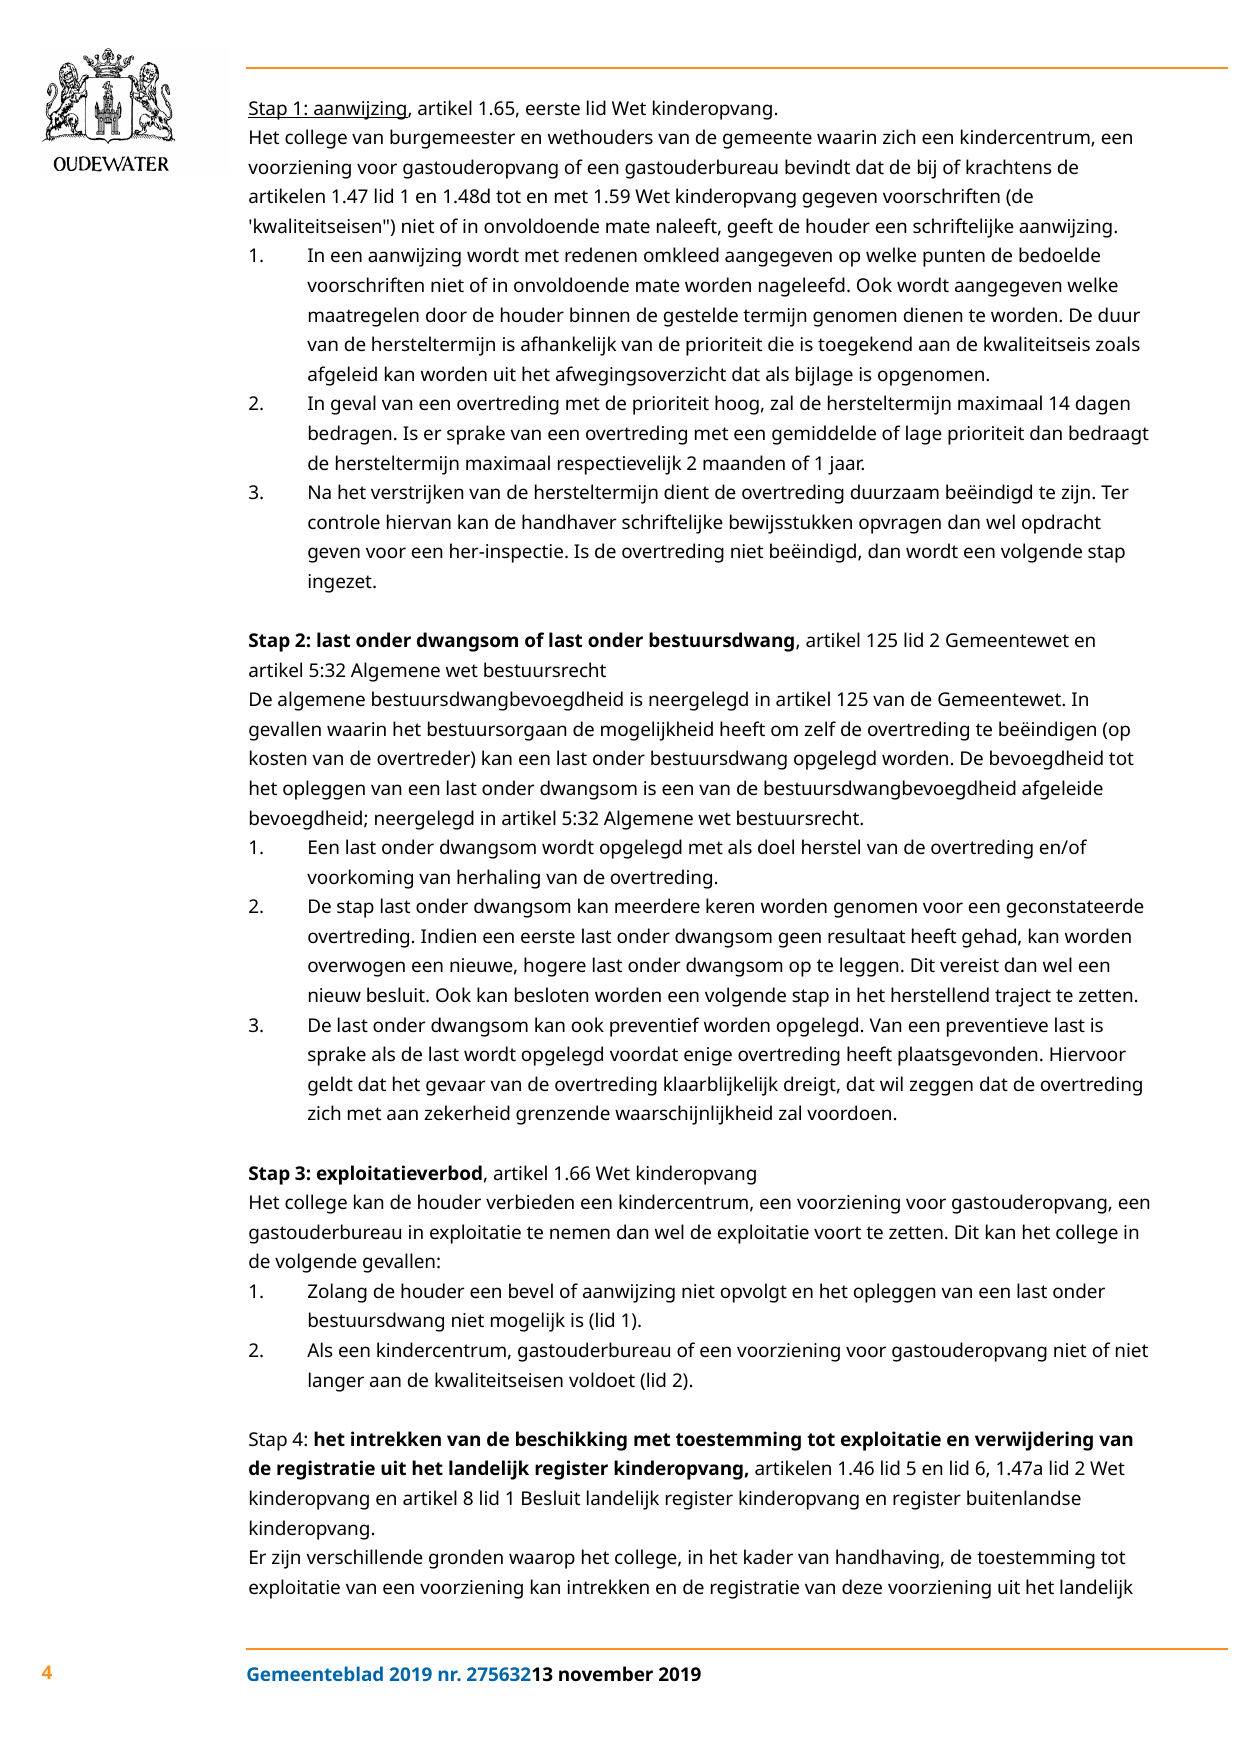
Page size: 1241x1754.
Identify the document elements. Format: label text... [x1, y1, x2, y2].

list Na het verstrijken van de hersteltermijn dient de overtreding duurzaam beëindigd te zijn. Ter controle hiervan kan de handhaver schriftelijke bewijsstukken opvragen dan wel opdracht geven voor een her-inspectie. Is de overtreding niet beëindigd, dan wordt een volgende stap ingezet. [248, 479, 1152, 594]
text Stap 3: exploitatieverbod, artikel 1.66 Wet kinderopvang [248, 1160, 1152, 1186]
list In geval van een overtreding met de prioriteit hoog, zal de hersteltermijn maximaal 14 dagen bedragen. Is er sprake van een overtreding met een gemiddelde of lage prioriteit dan bedraagt de hersteltermijn maximaal respectievelijk 2 maanden of 1 jaar. [248, 391, 1152, 476]
text Stap 1: aanwijzing, artikel 1.65, eerste lid Wet kinderopvang. [248, 95, 1152, 121]
list In een aanwijzing wordt met redenen omkleed aangegeven op welke punten de bedoelde voorschriften niet of in onvoldoende mate worden nageleefd. Ook wordt aangegeven welke maatregelen door de houder binnen de gestelde termijn genomen dienen te worden. De duur van de hersteltermijn is afhankelijk van de prioriteit die is toegekend aan de kwaliteitseis zoals afgeleid kan worden uit het afwegingsoverzicht dat als bijlage is opgenomen. [248, 243, 1152, 387]
text Er zijn verschillende gronden waarop het college, in het kader van handhaving, de toestemming tot exploitatie van een voorziening kan intrekken en de registratie van deze voorziening uit het landelijk [248, 1544, 1152, 1600]
list De stap last onder dwangsom kan meerdere keren worden genomen voor een geconstateerde overtreding. Indien een eerste last onder dwangsom geen resultaat heeft gehad, kan worden overwogen een nieuwe, hogere last onder dwangsom op te leggen. Dit vereist dan wel een nieuw besluit. Ook kan besloten worden een volgende stap in het herstellend traject te zetten. [248, 893, 1152, 1008]
picture [41, 47, 231, 172]
text Het college van burgemeester en wethouders van de gemeente waarin zich een kindercentrum, een voorziening voor gastouderopvang of een gastouderbureau bevindt dat de bij of krachtens de artikelen 1.47 lid 1 en 1.48d tot en met 1.59 Wet kinderopvang gegeven voorschriften (de 'kwaliteitseisen") niet of in onvoldoende mate naleeft, geeft de houder een schriftelijke aanwijzing. [248, 124, 1152, 239]
list De last onder dwangsom kan ook preventief worden opgelegd. Van een preventieve last is sprake als de last wordt opgelegd voordat enige overtreding heeft plaatsgevonden. Hiervoor geldt dat het gevaar van de overtreding klaarblijkelijk dreigt, dat wil zeggen dat de overtreding zich met aan zekerheid grenzende waarschijnlijkheid zal voordoen. [248, 1012, 1152, 1126]
text De algemene bestuursdwangbevoegdheid is neergelegd in artikel 125 van de Gemeentewet. In gevallen waarin het bestuursorgaan de mogelijkheid heeft om zelf de overtreding te beëindigen (op kosten van de overtreder) kan een last onder bestuursdwang opgelegd worden. De bevoegdheid tot het opleggen van een last onder dwangsom is een van de bestuursdwangbevoegdheid afgeleide bevoegdheid; neergelegd in artikel 5:32 Algemene wet bestuursrecht. [248, 686, 1152, 831]
text Het college kan de houder verbieden een kindercentrum, een voorziening voor gastouderopvang, een gastouderbureau in exploitatie te nemen dan wel de exploitatie voort te zetten. Dit kan het college in de volgende gevallen: [248, 1189, 1152, 1274]
text Stap 2: last onder dwangsom of last onder bestuursdwang, artikel 125 lid 2 Gemeentewet en artikel 5:32 Algemene wet bestuursrecht [248, 627, 1152, 683]
list Als een kindercentrum, gastouderbureau of een voorziening voor gastouderopvang niet of niet langer aan de kwaliteitseisen voldoet (lid 2). [248, 1337, 1152, 1393]
list Een last onder dwangsom wordt opgelegd met als doel herstel van de overtreding en/of voorkoming van herhaling van de overtreding. [248, 834, 1152, 890]
text Stap 4: het intrekken van de beschikking met toestemming tot exploitatie en verwijdering van de registratie uit het landelijk register kinderopvang, artikelen 1.46 lid 5 en lid 6, 1.47a lid 2 Wet kinderopvang en artikel 8 lid 1 Besluit landelijk register kinderopvang en register buitenlandse kinderopvang. [248, 1426, 1152, 1541]
list Zolang de houder een bevel of aanwijzing niet opvolgt en het opleggen van een last onder bestuursdwang niet mogelijk is (lid 1). [248, 1278, 1152, 1333]
